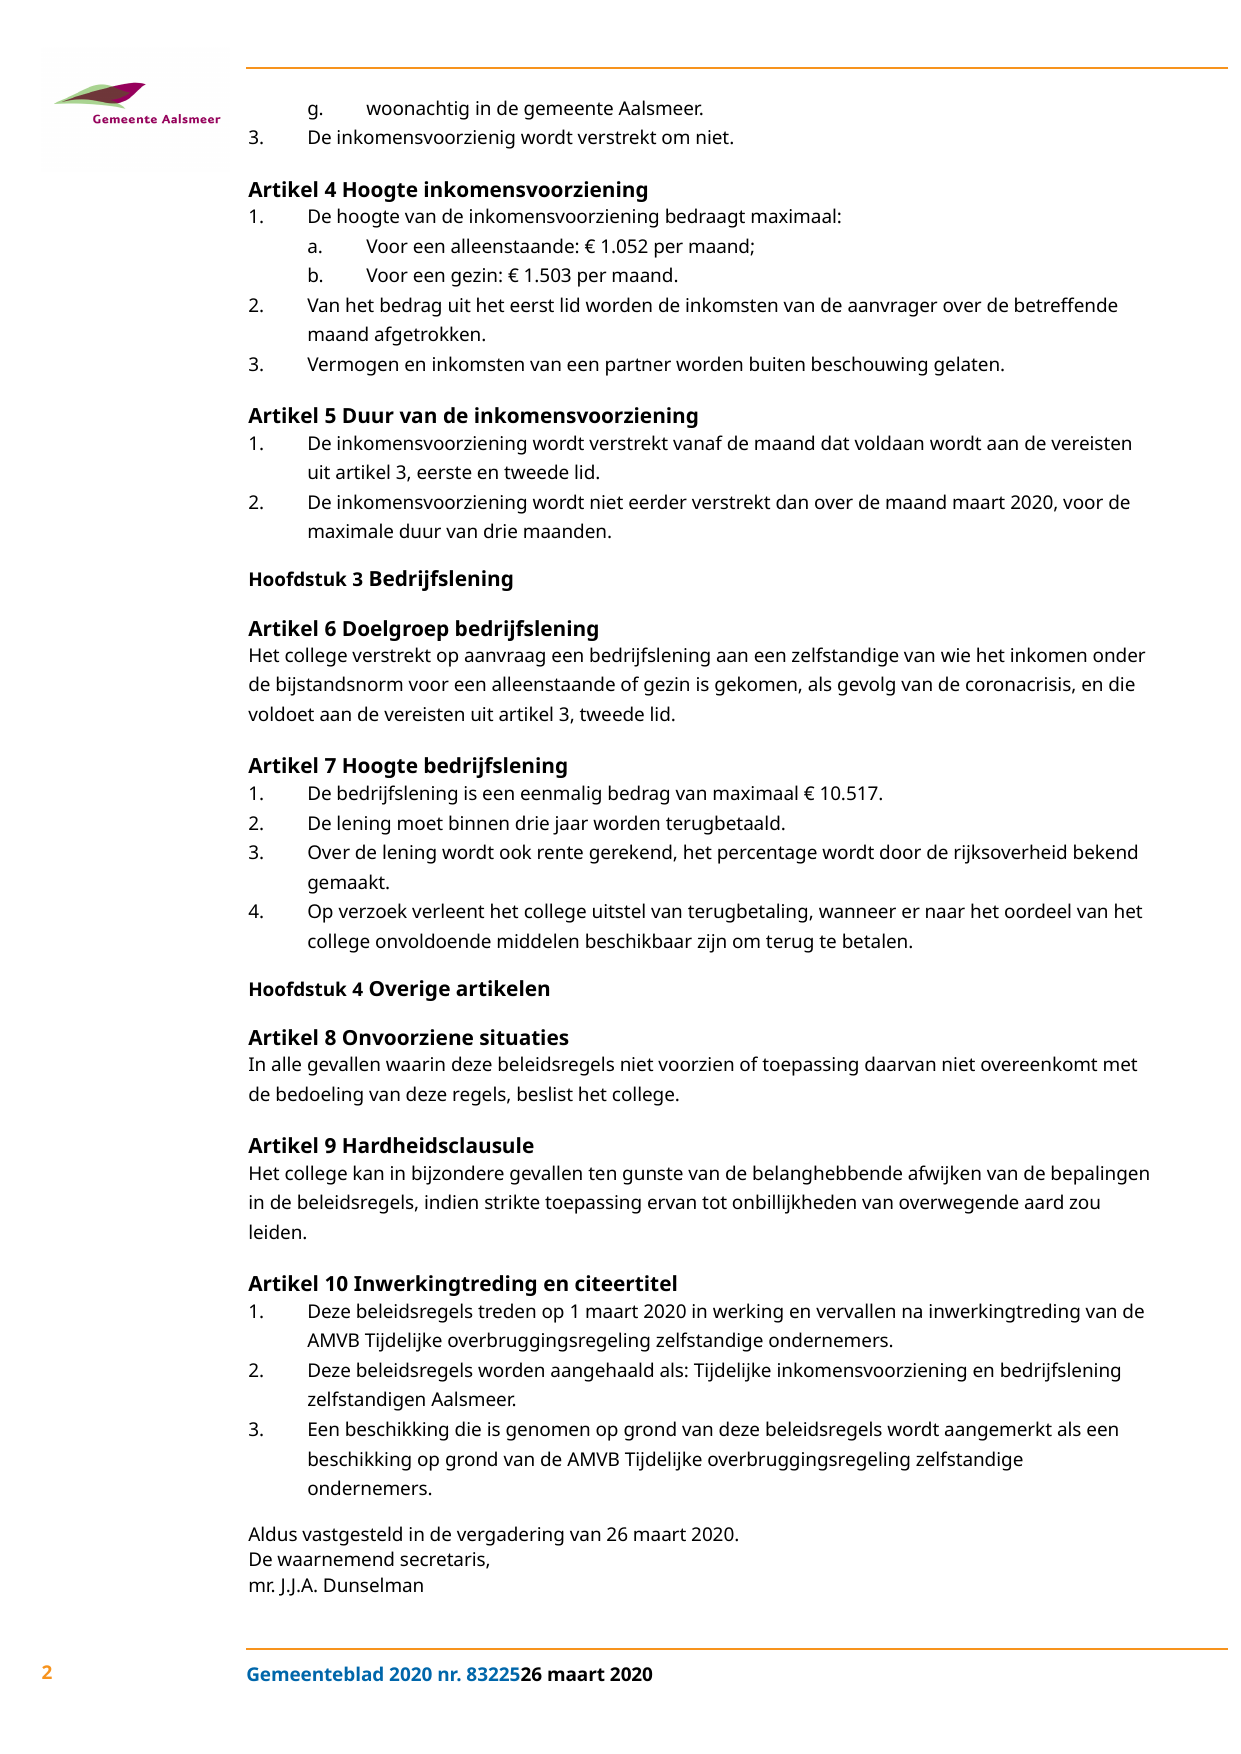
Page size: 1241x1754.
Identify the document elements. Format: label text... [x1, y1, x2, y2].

list De inkomensvoorzienig wordt verstrekt om niet. [248, 124, 1152, 150]
text Artikel 7 Hoogte bedrijfslening [248, 752, 1152, 780]
list Over de lening wordt ook rente gerekend, het percentage wordt door de rijksoverheid bekend gemaakt. [248, 839, 1152, 894]
list De bedrijfslening is een eenmalig bedrag van maximaal € 10.517. [248, 780, 1152, 806]
text De waarnemend secretaris, [248, 1547, 1152, 1572]
text Artikel 9 Hardheidsclausule [248, 1131, 1152, 1160]
list Deze beleidsregels worden aangehaald als: Tijdelijke inkomensvoorziening en bedrijfslening zelfstandigen Aalsmeer. [248, 1357, 1152, 1412]
list De inkomensvoorziening wordt niet eerder verstrekt dan over de maand maart 2020, voor de maximale duur van drie maanden. [248, 489, 1152, 544]
text Artikel 6 Doelgroep bedrijfslening [248, 614, 1152, 642]
text Artikel 4 Hoogte inkomensvoorziening [248, 175, 1152, 203]
list Op verzoek verleent het college uitstel van terugbetaling, wanneer er naar het oordeel van het college onvoldoende middelen beschikbaar zijn om terug te betalen. [248, 898, 1152, 954]
picture [41, 47, 231, 172]
text Het college kan in bijzondere gevallen ten gunste van de belanghebbende afwijken van de bepalingen in de beleidsregels, indien strikte toepassing ervan tot onbillijkheden van overwegende aard zou leiden. [248, 1160, 1152, 1245]
list Van het bedrag uit het eerst lid worden de inkomsten van de aanvrager over de betreffende maand afgetrokken. [248, 292, 1152, 347]
text Hoofdstuk 4 Overige artikelen [248, 974, 1152, 1002]
text Artikel 5 Duur van de inkomensvoorziening [248, 402, 1152, 430]
text Hoofdstuk 3 Bedrijfslening [248, 564, 1152, 593]
list De inkomensvoorziening wordt verstrekt vanaf de maand dat voldaan wordt aan de vereisten uit artikel 3, eerste en tweede lid. [248, 430, 1152, 485]
text Artikel 8 Onvoorziene situaties [248, 1023, 1152, 1051]
text In alle gevallen waarin deze beleidsregels niet voorzien of toepassing daarvan niet overeenkomt met de bedoeling van deze regels, beslist het college. [248, 1051, 1152, 1107]
list De hoogte van de inkomensvoorziening bedraagt maximaal: [248, 203, 1152, 229]
text Artikel 10 Inwerkingtreding en citeertitel [248, 1269, 1152, 1298]
list Voor een alleenstaande: € 1.052 per maand; [307, 233, 1152, 258]
list De lening moet binnen drie jaar worden terugbetaald. [248, 810, 1152, 835]
list Een beschikking die is genomen op grond van deze beleidsregels wordt aangemerkt als een beschikking op grond van de AMVB Tijdelijke overbruggingsregeling zelfstandige ondernemers. [248, 1416, 1152, 1501]
list Voor een gezin: € 1.503 per maand. [307, 262, 1152, 288]
list woonachtig in de gemeente Aalsmeer. [307, 95, 1152, 121]
list Deze beleidsregels treden op 1 maart 2020 in werking en vervallen na inwerkingtreding van de AMVB Tijdelijke overbruggingsregeling zelfstandige ondernemers. [248, 1298, 1152, 1353]
text Aldus vastgesteld in de vergadering van 26 maart 2020. [248, 1521, 1152, 1547]
text mr. J.J.A. Dunselman [248, 1572, 1152, 1598]
list Vermogen en inkomsten van een partner worden buiten beschouwing gelaten. [248, 351, 1152, 377]
text Het college verstrekt op aanvraag een bedrijfslening aan een zelfstandige van wie het inkomen onder de bijstandsnorm voor een alleenstaande of gezin is gekomen, als gevolg van de coronacrisis, en die voldoet aan de vereisten uit artikel 3, tweede lid. [248, 642, 1152, 727]
